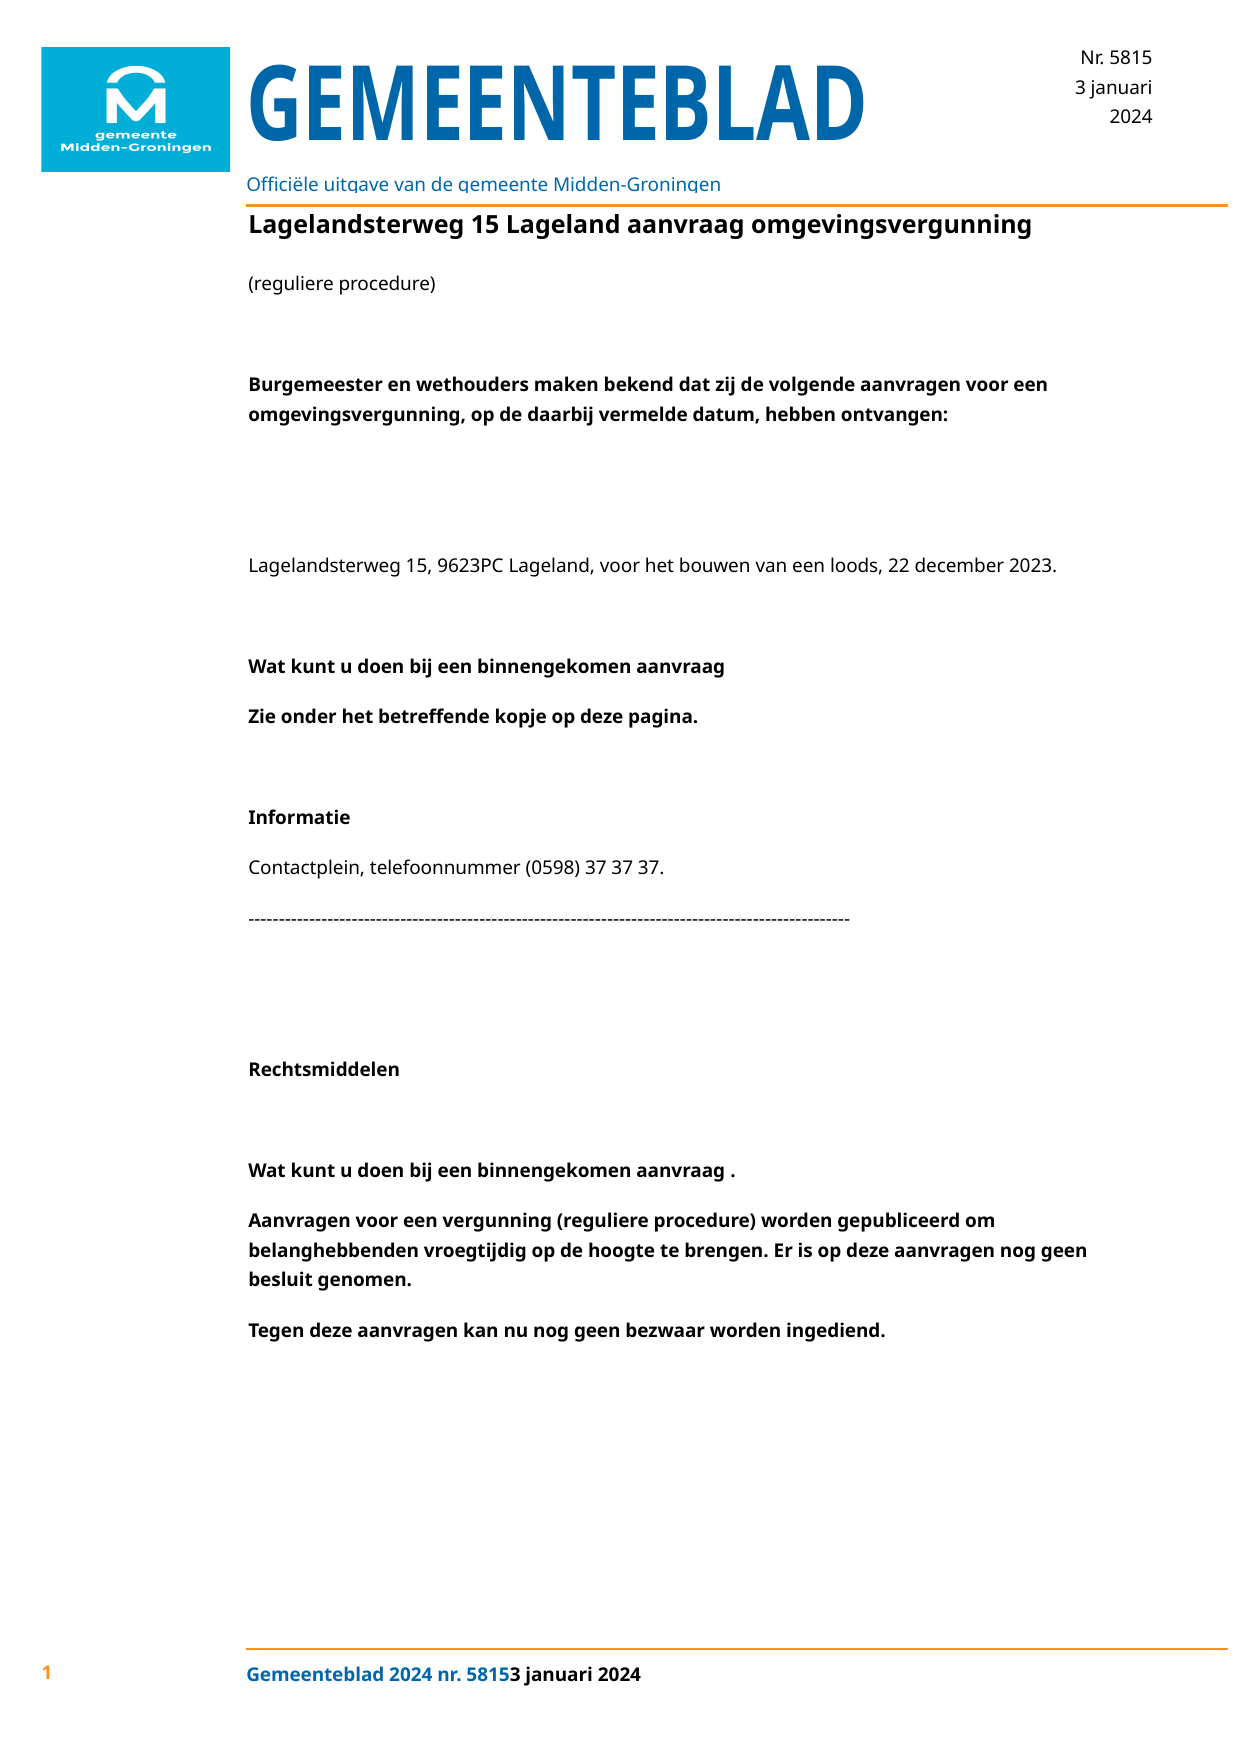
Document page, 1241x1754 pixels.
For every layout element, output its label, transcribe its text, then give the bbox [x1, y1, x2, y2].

text Contactplein, telefoonnummer (0598) 37 37 37. [248, 854, 1152, 880]
text Aanvragen voor een vergunning (reguliere procedure) worden gepubliceerd om belanghebbenden vroegtijdig op de hoogte te brengen. Er is op deze aanvragen nog geen besluit genomen. [248, 1207, 1152, 1292]
text Rechtsmiddelen [248, 1056, 1152, 1082]
text Wat kunt u doen bij een binnengekomen aanvraag . [248, 1157, 1152, 1183]
text Wat kunt u doen bij een binnengekomen aanvraag [248, 653, 1152, 678]
text Lagelandsterweg 15 Lageland aanvraag omgevingsvergunning [248, 207, 1152, 241]
text --------------------------------------------------------------------------------------------------- [248, 905, 1152, 931]
picture [184, 146, 190, 153]
text (reguliere procedure) [248, 270, 1152, 296]
text Informatie [248, 804, 1152, 830]
text Lagelandsterweg 15, 9623PC Lageland, voor het bouwen van een loods, 22 december 2023. [248, 552, 1152, 578]
picture [107, 89, 165, 122]
text Zie onder het betreffende kopje op deze pagina. [248, 703, 1152, 729]
text Tegen deze aanvragen kan nu nog geen bezwaar worden ingediend. [248, 1317, 1152, 1343]
picture [108, 66, 164, 82]
text Burgemeester en wethouders maken bekend dat zij de volgende aanvragen voor een omgevingsvergunning, op de daarbij vermelde datum, hebben ontvangen: [248, 371, 1152, 426]
